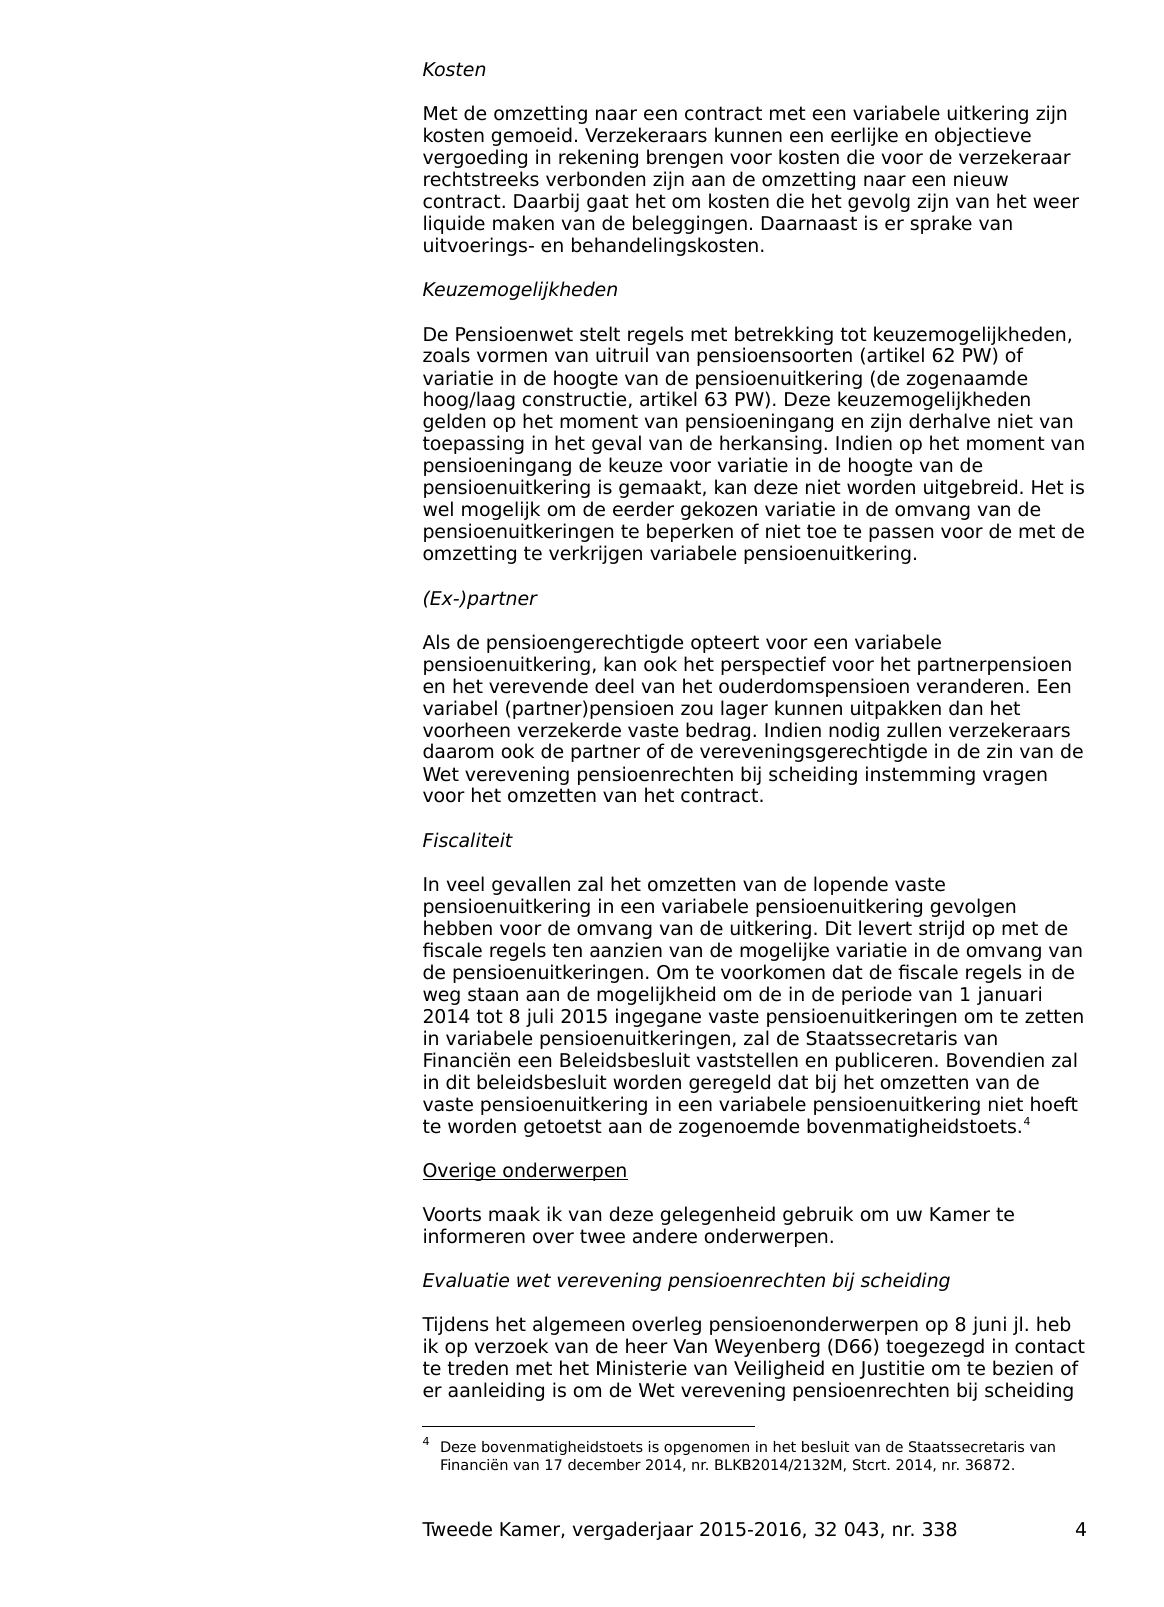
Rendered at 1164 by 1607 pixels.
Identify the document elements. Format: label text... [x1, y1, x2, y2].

text Met de omzetting naar een contract met een variabele uitkering zijn kosten gemoeid. Verzekeraars kunnen een eerlijke en objectieve vergoeding in rekening brengen voor kosten die voor de verzekeraar rechtstreeks verbonden zijn aan de omzetting naar een nieuw contract. Daarbij gaat het om kosten die het gevolg zijn van het weer liquide maken van de beleggingen. Daarnaast is er sprake van uitvoerings- en behandelingskosten. [422, 103, 1087, 257]
text Voorts maak ik van deze gelegenheid gebruik om uw Kamer te informeren over twee andere onderwerpen. [422, 1204, 1087, 1248]
subtitle Fiscaliteit [422, 829, 1087, 852]
subtitle Kosten [422, 59, 1087, 81]
text Tijdens het algemeen overleg pensioenonderwerpen op 8 juni jl. heb ik op verzoek van de heer Van Weyenberg (D66) toegezegd in contact te treden met het Ministerie van Veiligheid en Justitie om te bezien of er aanleiding is om de Wet verevening pensioenrechten bij scheiding [422, 1314, 1087, 1402]
subtitle Overige onderwerpen [422, 1160, 1087, 1182]
text In veel gevallen zal het omzetten van de lopende vaste pensioenuitkering in een variabele pensioenuitkering gevolgen hebben voor de omvang van de uitkering. Dit levert strijd op met de fiscale regels ten aanzien van de mogelijke variatie in de omvang van de pensioenuitkeringen. Om te voorkomen dat de fiscale regels in de weg staan aan de mogelijkheid om de in de periode van 1 januari 2014 tot 8 juli 2015 ingegane vaste pensioenuitkeringen om te zetten in variabele pensioenuitkeringen, zal de Staatssecretaris van Financiën een Beleidsbesluit vaststellen en publiceren. Bovendien zal in dit beleidsbesluit worden geregeld dat bij het omzetten van de vaste pensioenuitkering in een variabele pensioenuitkering niet hoeft te worden getoetst aan de zogenoemde bovenmatigheidstoets. [422, 874, 1087, 1137]
subtitle Keuzemogelijkheden [422, 279, 1087, 301]
subtitle Evaluatie wet verevening pensioenrechten bij scheiding [422, 1270, 1087, 1292]
text De Pensioenwet stelt regels met betrekking tot keuzemogelijkheden, zoals vormen van uitruil van pensioensoorten (artikel 62 PW) of variatie in de hoogte van de pensioenuitkering (de zogenaamde hoog/laag constructie, artikel 63 PW). Deze keuzemogelijkheden gelden op het moment van pensioeningang en zijn derhalve niet van toepassing in het geval van de herkansing. Indien op het moment van pensioeningang de keuze voor variatie in de hoogte van de pensioenuitkering is gemaakt, kan deze niet worden uitgebreid. Het is wel mogelijk om de eerder gekozen variatie in de omvang van de pensioenuitkeringen te beperken of niet toe te passen voor de met de omzetting te verkrijgen variabele pensioenuitkering. [422, 323, 1087, 565]
text Deze bovenmatigheidstoets is opgenomen in het besluit van de Staatssecretaris van Financiën van 17 december 2014, nr. BLKB2014/2132M, Stcrt. 2014, nr. 36872. [422, 1435, 1087, 1474]
subtitle (Ex-)partner [422, 587, 1087, 609]
text Als de pensioengerechtigde opteert voor een variabele pensioenuitkering, kan ook het perspectief voor het partnerpensioen en het verevende deel van het ouderdomspensioen veranderen. Een variabel (partner)pensioen zou lager kunnen uitpakken dan het voorheen verzekerde vaste bedrag. Indien nodig zullen verzekeraars daarom ook de partner of de vereveningsgerechtigde in de zin van de Wet verevening pensioenrechten bij scheiding instemming vragen voor het omzetten van het contract. [422, 632, 1087, 807]
